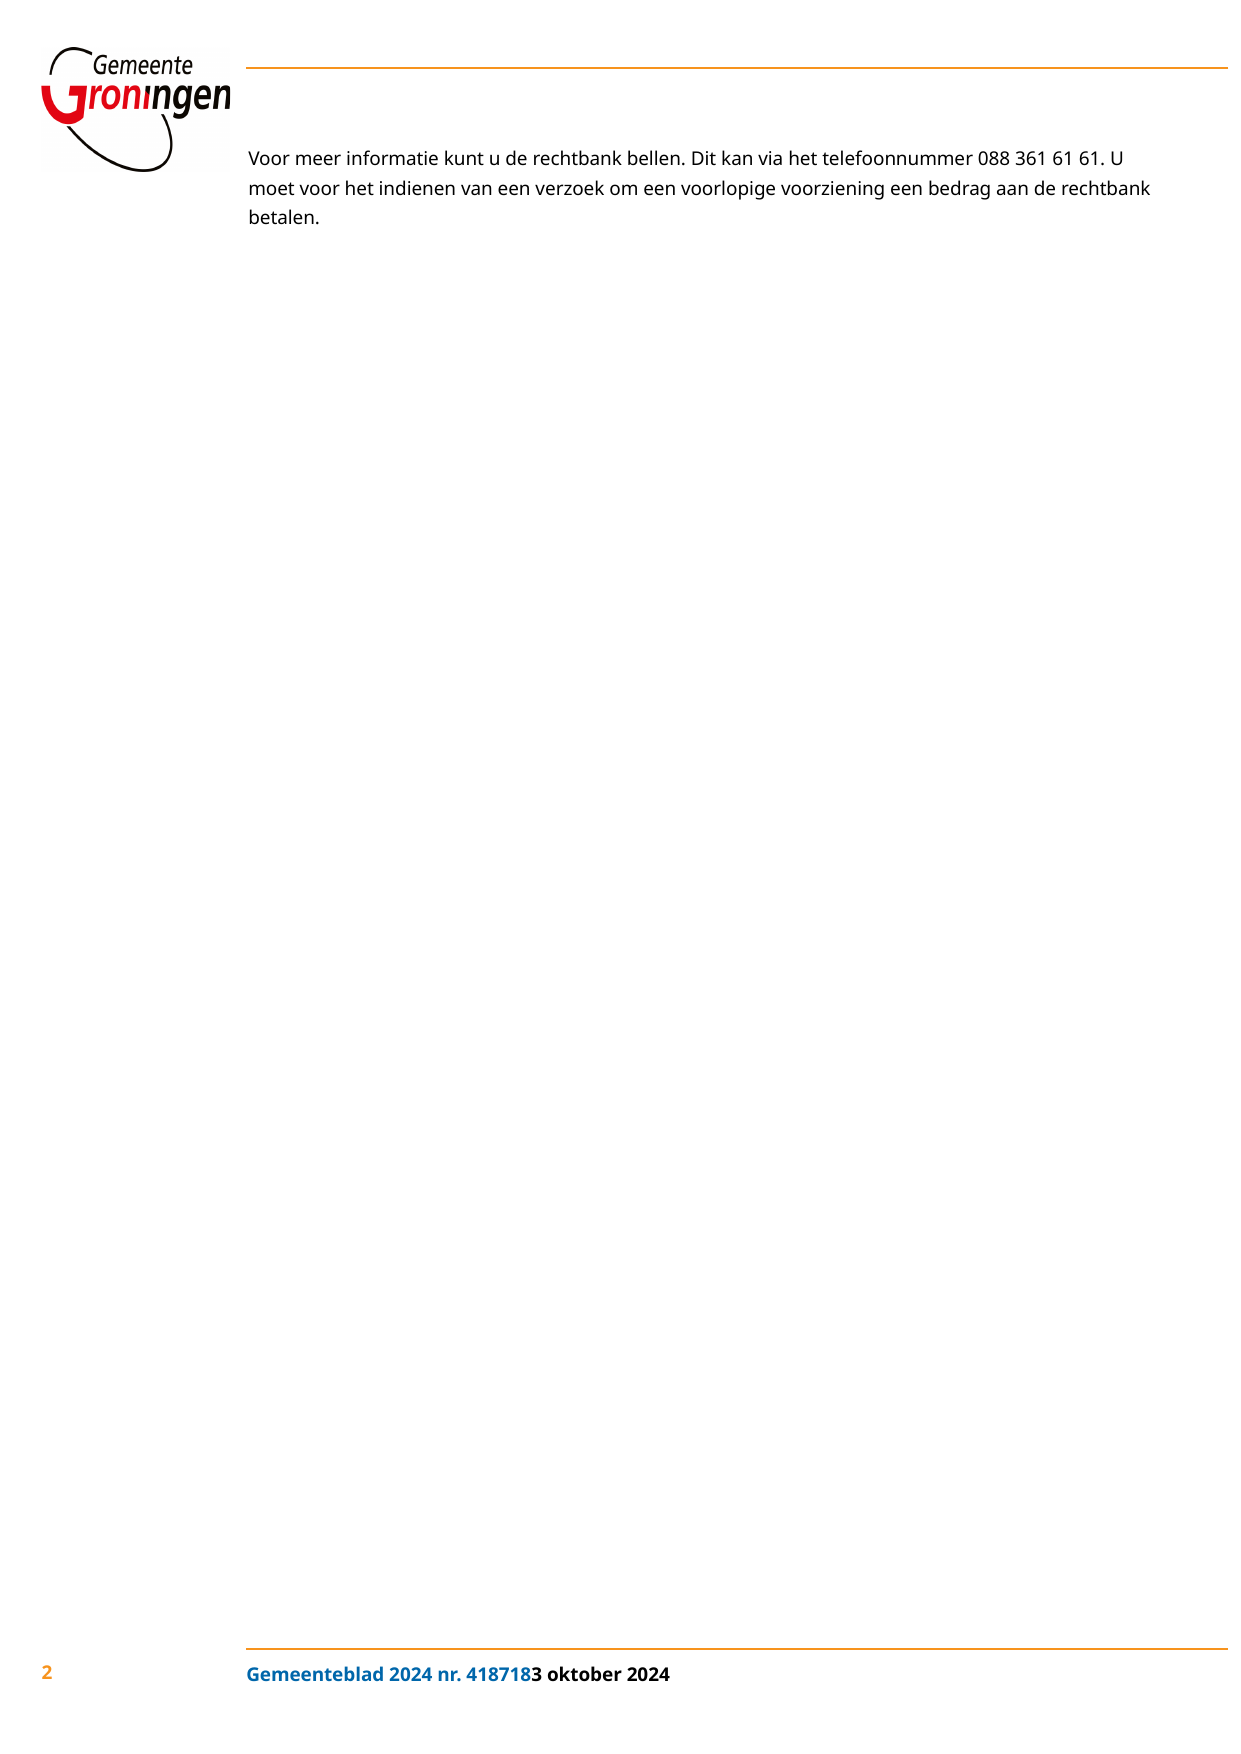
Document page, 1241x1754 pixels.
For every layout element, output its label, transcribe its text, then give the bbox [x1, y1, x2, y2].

picture [41, 47, 231, 172]
text Voor meer informatie kunt u de rechtbank bellen. Dit kan via het telefoonnummer 088 361 61 61. U moet voor het indienen van een verzoek om een voorlopige voorziening een bedrag aan de rechtbank betalen. [248, 145, 1152, 230]
